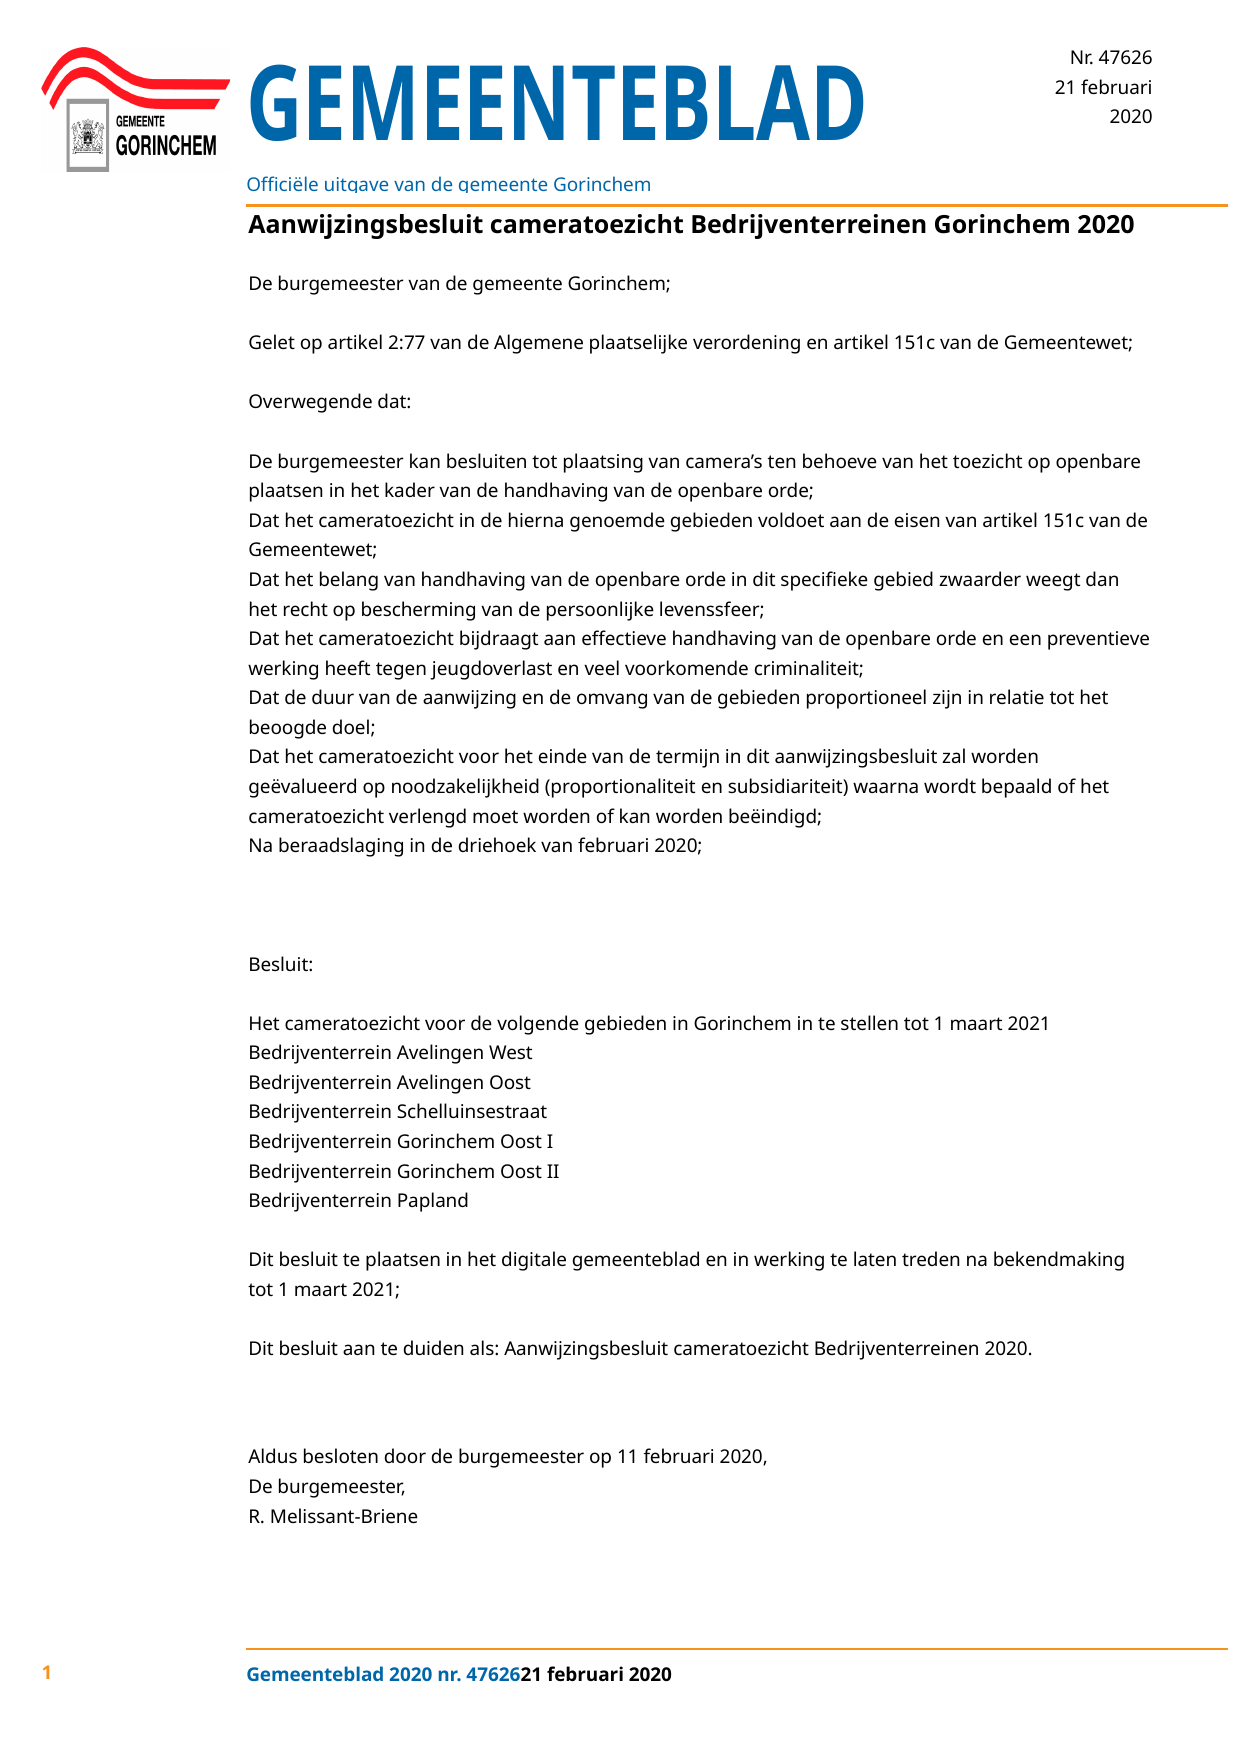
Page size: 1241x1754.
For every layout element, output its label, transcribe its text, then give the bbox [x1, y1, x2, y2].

text De burgemeester, [248, 1473, 1152, 1499]
text Bedrijventerrein Avelingen Oost [248, 1069, 1152, 1095]
text Dat de duur van de aanwijzing en de omvang van de gebieden proportioneel zijn in relatie tot het beoogde doel; [248, 684, 1152, 740]
text Gelet op artikel 2:77 van de Algemene plaatselijke verordening en artikel 151c van de Gemeentewet; [248, 329, 1152, 355]
text De burgemeester kan besluiten tot plaatsing van camera’s ten behoeve van het toezicht op openbare plaatsen in het kader van de handhaving van de openbare orde; [248, 448, 1152, 503]
text Bedrijventerrein Papland [248, 1187, 1152, 1213]
text Bedrijventerrein Schelluinsestraat [248, 1099, 1152, 1124]
text Dit besluit te plaatsen in het digitale gemeenteblad en in werking te laten treden na bekendmaking tot 1 maart 2021; [248, 1247, 1152, 1302]
text Dat het belang van handhaving van de openbare orde in dit specifieke gebied zwaarder weegt dan het recht op bescherming van de persoonlijke levenssfeer; [248, 566, 1152, 621]
text Besluit: [248, 951, 1152, 976]
text Na beraadslaging in de driehoek van februari 2020; [248, 832, 1152, 858]
text Dat het cameratoezicht in de hierna genoemde gebieden voldoet aan de eisen van artikel 151c van de Gemeentewet; [248, 507, 1152, 562]
text Bedrijventerrein Avelingen West [248, 1039, 1152, 1065]
text Dit besluit aan te duiden als: Aanwijzingsbesluit cameratoezicht Bedrijventerreinen 2020. [248, 1335, 1152, 1361]
text Aldus besloten door de burgemeester op 11 februari 2020, [248, 1444, 1152, 1469]
text Dat het cameratoezicht voor het einde van de termijn in dit aanwijzingsbesluit zal worden geëvalueerd op noodzakelijkheid (proportionaliteit en subsidiariteit) waarna wordt bepaald of het cameratoezicht verlengd moet worden of kan worden beëindigd; [248, 744, 1152, 828]
text De burgemeester van de gemeente Gorinchem; [248, 270, 1152, 296]
text Bedrijventerrein Gorinchem Oost II [248, 1158, 1152, 1183]
text R. Melissant-Briene [248, 1503, 1152, 1529]
text Het cameratoezicht voor de volgende gebieden in Gorinchem in te stellen tot 1 maart 2021 [248, 1010, 1152, 1036]
text Bedrijventerrein Gorinchem Oost I [248, 1128, 1152, 1154]
text Aanwijzingsbesluit cameratoezicht Bedrijventerreinen Gorinchem 2020 [248, 207, 1152, 241]
picture [41, 47, 231, 172]
text Dat het cameratoezicht bijdraagt aan effectieve handhaving van de openbare orde en een preventieve werking heeft tegen jeugdoverlast en veel voorkomende criminaliteit; [248, 625, 1152, 681]
text Overwegende dat: [248, 389, 1152, 414]
